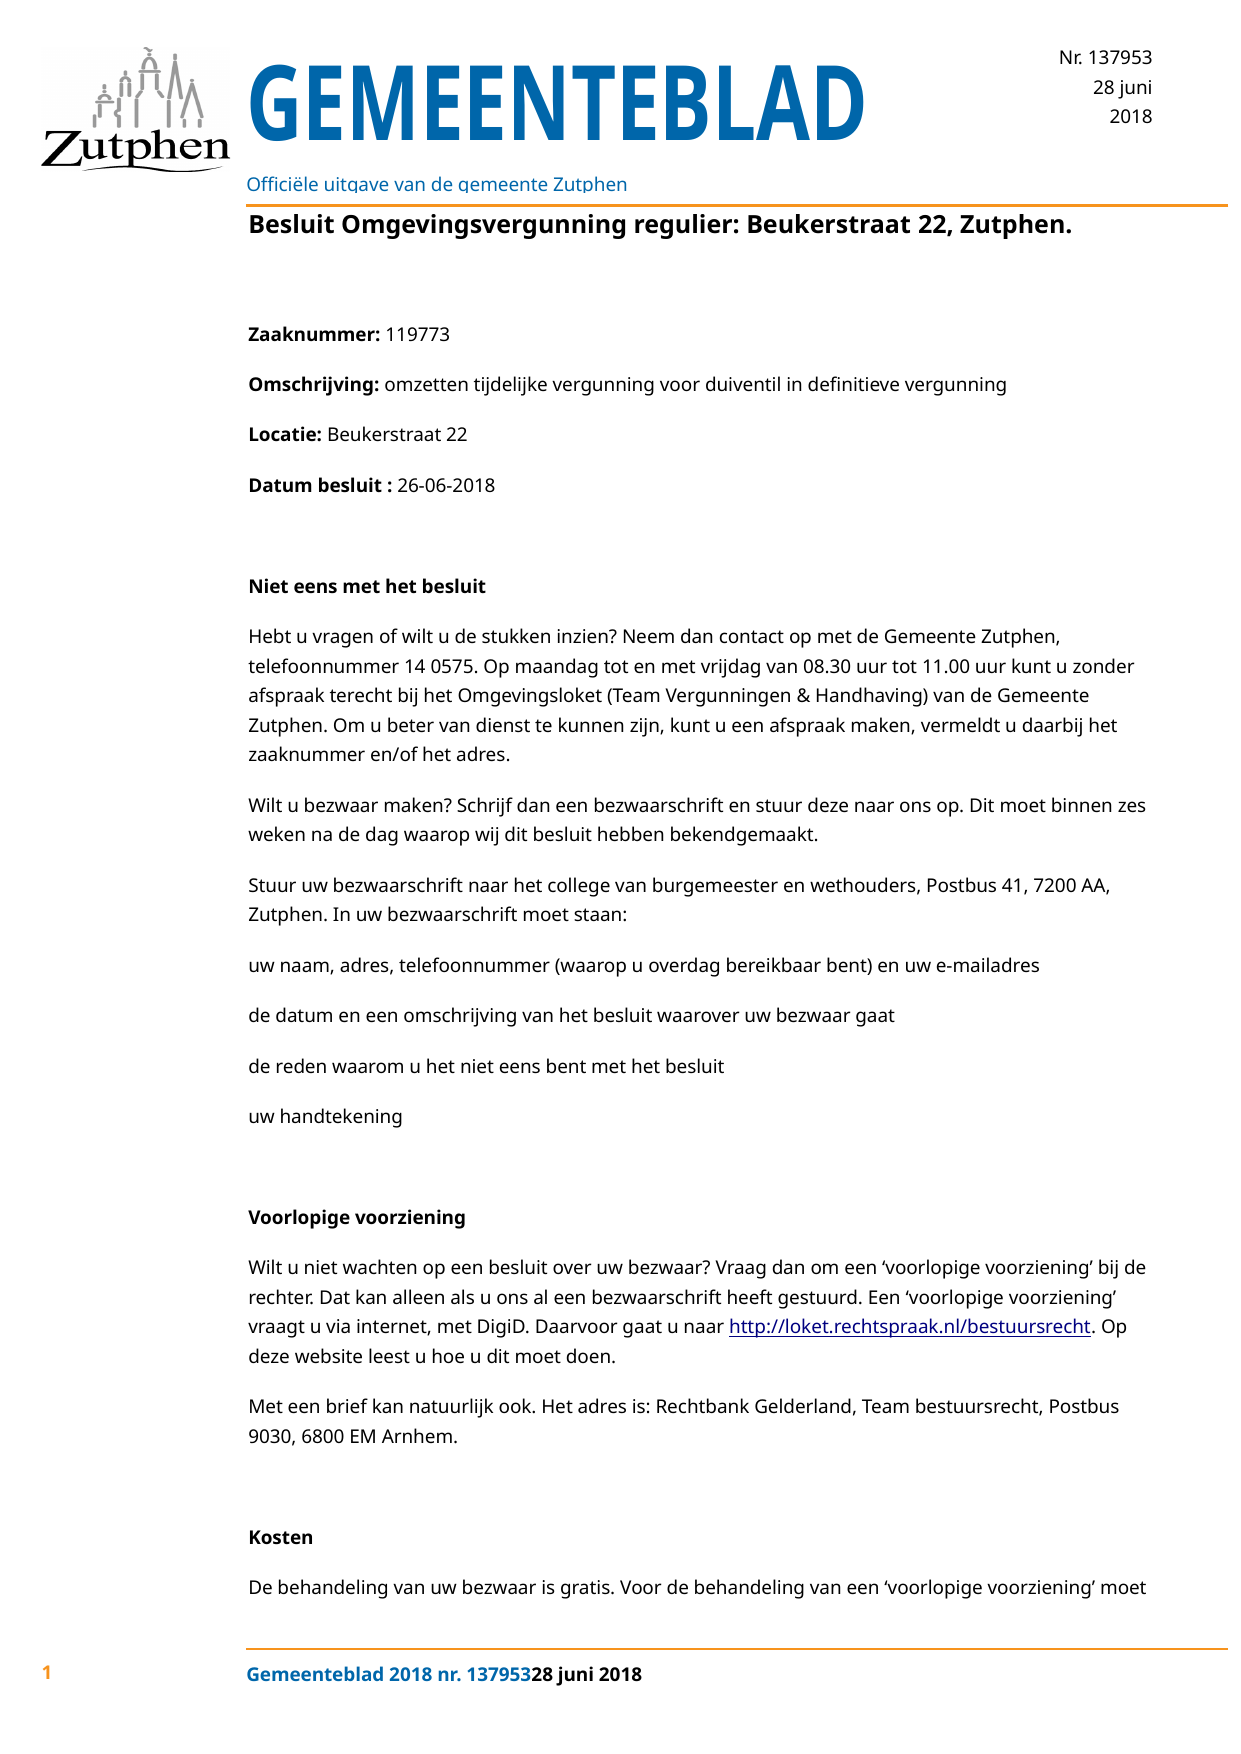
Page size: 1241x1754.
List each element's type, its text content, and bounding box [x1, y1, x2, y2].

text Hebt u vragen of wilt u de stukken inzien? Neem dan contact op met de Gemeente Zutphen, telefoonnummer 14 0575. Op maandag tot en met vrijdag van 08.30 uur tot 11.00 uur kunt u zonder afspraak terecht bij het Omgevingsloket (Team Vergunningen & Handhaving) van de Gemeente Zutphen. Om u beter van dienst te kunnen zijn, kunt u een afspraak maken, vermeldt u daarbij het zaaknummer en/of het adres. [248, 623, 1152, 767]
text de datum en een omschrijving van het besluit waarover uw bezwaar gaat [248, 1002, 1152, 1028]
text De behandeling van uw bezwaar is gratis. Voor de behandeling van een ‘voorlopige voorziening’ moet [248, 1574, 1152, 1600]
text Omschrijving: omzetten tijdelijke vergunning voor duiventil in definitieve vergunning [248, 371, 1152, 397]
text Niet eens met het besluit [248, 573, 1152, 598]
text Wilt u niet wachten op een besluit over uw bezwaar? Vraag dan om een ‘voorlopige voorziening’ bij de rechter. Dat kan alleen als u ons al een bezwaarschrift heeft gestuurd. Een ‘voorlopige voorziening’ vraagt u via internet, met DigiD. Daarvoor gaat u naar http://loket.rechtspraak.nl/bestuursrecht. Op deze website leest u hoe u dit moet doen. [248, 1254, 1152, 1369]
text Datum besluit : 26-06-2018 [248, 472, 1152, 498]
text Wilt u bezwaar maken? Schrijf dan een bezwaarschrift en stuur deze naar ons op. Dit moet binnen zes weken na de dag waarop wij dit besluit hebben bekendgemaakt. [248, 792, 1152, 847]
text Met een brief kan natuurlijk ook. Het adres is: Rechtbank Gelderland, Team bestuursrecht, Postbus 9030, 6800 EM Arnhem. [248, 1394, 1152, 1449]
text Stuur uw bezwaarschrift naar het college van burgemeester en wethouders, Postbus 41, 7200 AA, Zutphen. In uw bezwaarschrift moet staan: [248, 872, 1152, 927]
text Besluit Omgevingsvergunning regulier: Beukerstraat 22, Zutphen. [248, 207, 1152, 241]
text Voorlopige voorziening [248, 1204, 1152, 1230]
text de reden waarom u het niet eens bent met het besluit [248, 1053, 1152, 1078]
text Zaaknummer: 119773 [248, 321, 1152, 346]
text uw handtekening [248, 1103, 1152, 1129]
picture [41, 47, 231, 172]
text Kosten [248, 1524, 1152, 1550]
text Locatie: Beukerstraat 22 [248, 422, 1152, 447]
text uw naam, adres, telefoonnummer (waarop u overdag bereikbaar bent) en uw e-mailadres [248, 952, 1152, 978]
